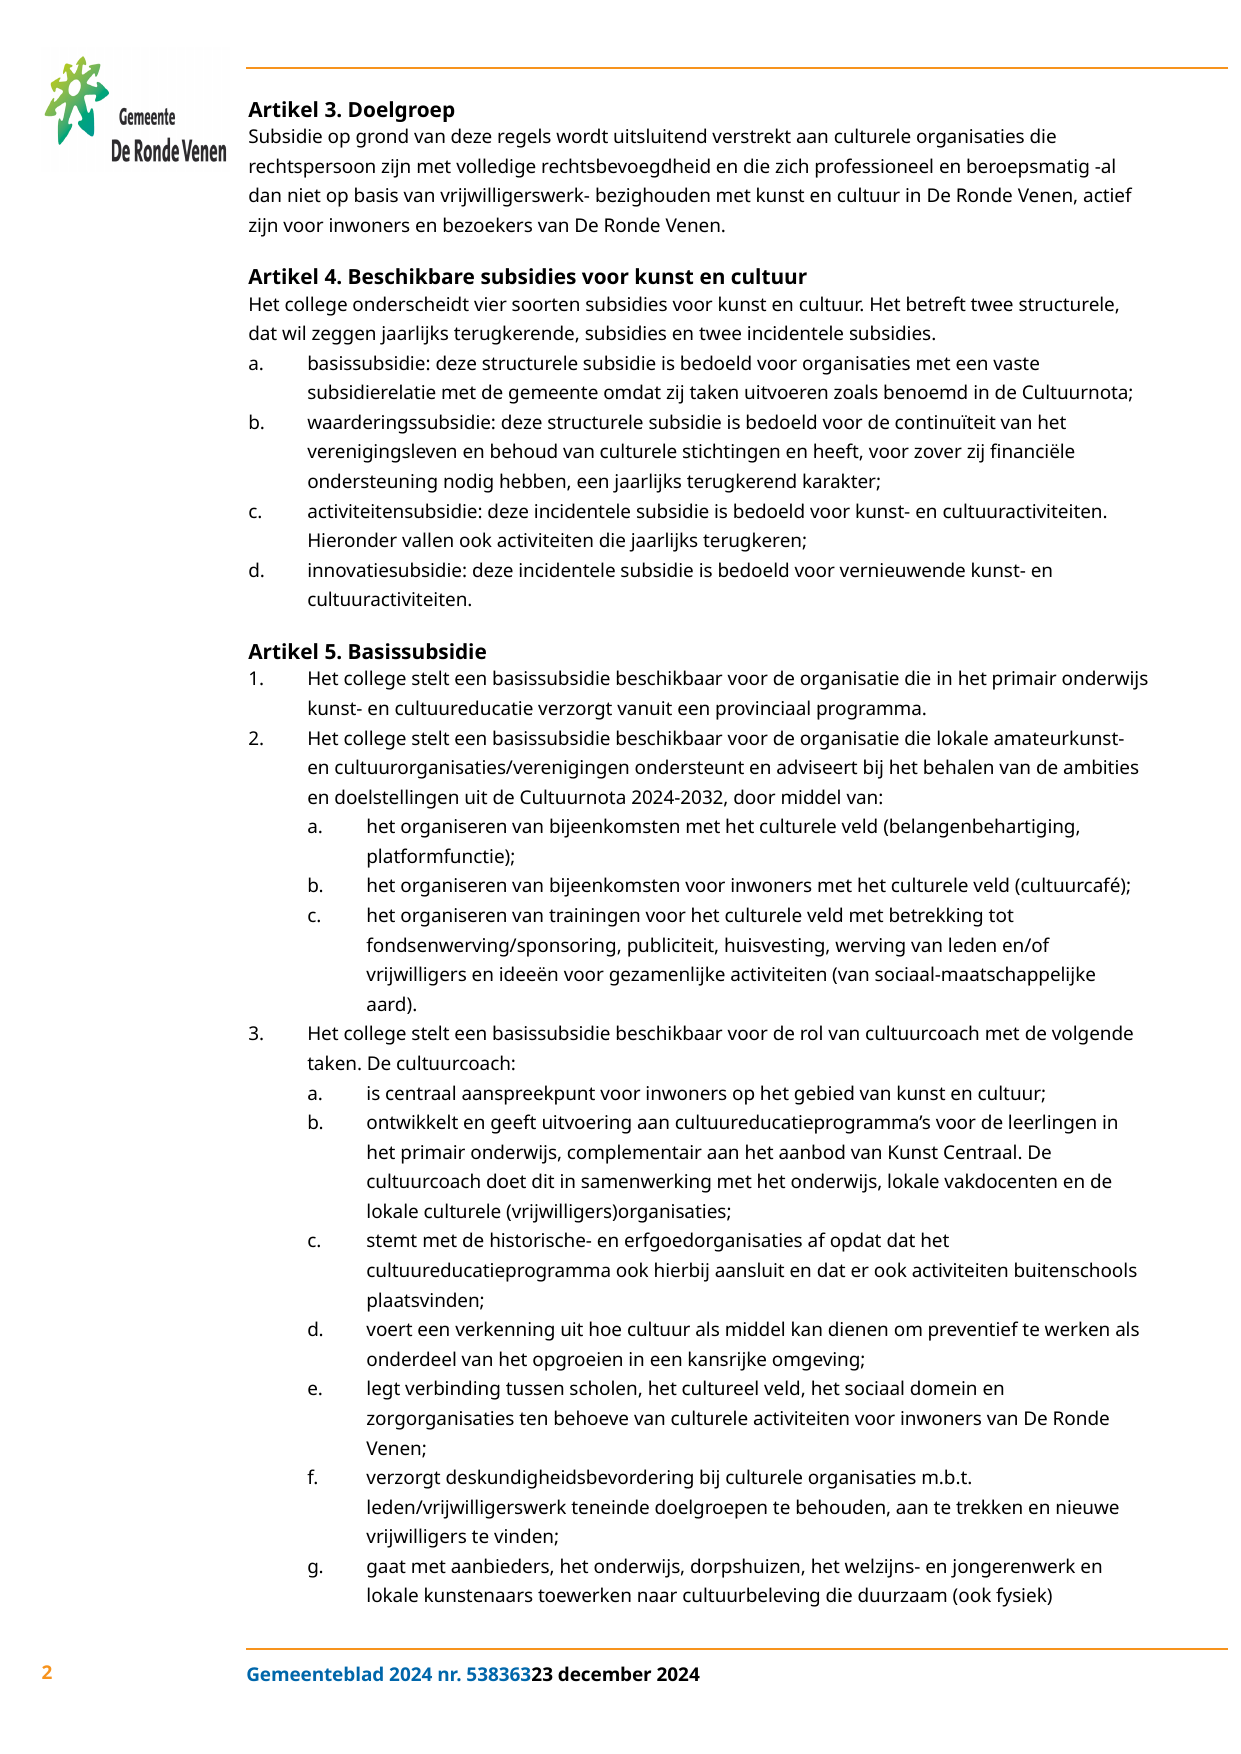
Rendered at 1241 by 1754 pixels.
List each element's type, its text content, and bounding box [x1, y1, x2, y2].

list verzorgt deskundigheidsbevordering bij culturele organisaties m.b.t. leden/vrijwilligerswerk teneinde doelgroepen te behouden, aan te trekken en nieuwe vrijwilligers te vinden; [307, 1464, 1152, 1549]
text Artikel 4. Beschikbare subsidies voor kunst en cultuur [248, 262, 1152, 291]
list Het college stelt een basissubsidie beschikbaar voor de rol van cultuurcoach met de volgende taken. De cultuurcoach: [248, 1021, 1152, 1076]
list het organiseren van trainingen voor het culturele veld met betrekking tot fondsenwerving/sponsoring, publiciteit, huisvesting, werving van leden en/of vrijwilligers en ideeën voor gezamenlijke activiteiten (van sociaal-maatschappelijke aard). [307, 902, 1152, 1017]
picture [41, 47, 231, 172]
list Het college stelt een basissubsidie beschikbaar voor de organisatie die lokale amateurkunst- en cultuurorganisaties/verenigingen ondersteunt en adviseert bij het behalen van de ambities en doelstellingen uit de Cultuurnota 2024-2032, door middel van: [248, 725, 1152, 809]
list Het college stelt een basissubsidie beschikbaar voor de organisatie die in het primair onderwijs kunst- en cultuureducatie verzorgt vanuit een provinciaal programma. [248, 666, 1152, 721]
list is centraal aanspreekpunt voor inwoners op het gebied van kunst en cultuur; [307, 1080, 1152, 1105]
text Subsidie op grond van deze regels wordt uitsluitend verstrekt aan culturele organisaties die rechtspersoon zijn met volledige rechtsbevoegdheid en die zich professioneel en beroepsmatig -al dan niet op basis van vrijwilligerswerk- bezighouden met kunst en cultuur in De Ronde Venen, actief zijn voor inwoners en bezoekers van De Ronde Venen. [248, 123, 1152, 238]
text Het college onderscheidt vier soorten subsidies voor kunst en cultuur. Het betreft twee structurele, dat wil zeggen jaarlijks terugkerende, subsidies en twee incidentele subsidies. [248, 291, 1152, 346]
list innovatiesubsidie: deze incidentele subsidie is bedoeld voor vernieuwende kunst- en cultuuractiviteiten. [248, 557, 1152, 612]
list voert een verkenning uit hoe cultuur als middel kan dienen om preventief te werken als onderdeel van het opgroeien in een kansrijke omgeving; [307, 1316, 1152, 1372]
list gaat met aanbieders, het onderwijs, dorpshuizen, het welzijns- en jongerenwerk en lokale kunstenaars toewerken naar cultuurbeleving die duurzaam (ook fysiek) [307, 1553, 1152, 1608]
list waarderingssubsidie: deze structurele subsidie is bedoeld voor de continuïteit van het verenigingsleven en behoud van culturele stichtingen en heeft, voor zover zij financiële ondersteuning nodig hebben, een jaarlijks terugkerend karakter; [248, 409, 1152, 494]
list het organiseren van bijeenkomsten voor inwoners met het culturele veld (cultuurcafé); [307, 873, 1152, 898]
list legt verbinding tussen scholen, het cultureel veld, het sociaal domein en zorgorganisaties ten behoeve van culturele activiteiten voor inwoners van De Ronde Venen; [307, 1376, 1152, 1460]
list activiteitensubsidie: deze incidentele subsidie is bedoeld voor kunst- en cultuuractiviteiten. Hieronder vallen ook activiteiten die jaarlijks terugkeren; [248, 498, 1152, 553]
text Artikel 3. Doelgroep [248, 95, 1152, 123]
list stemt met de historische- en erfgoedorganisaties af opdat dat het cultuureducatieprogramma ook hierbij aansluit en dat er ook activiteiten buitenschools plaatsvinden; [307, 1228, 1152, 1312]
list basissubsidie: deze structurele subsidie is bedoeld voor organisaties met een vaste subsidierelatie met de gemeente omdat zij taken uitvoeren zoals benoemd in de Cultuurnota; [248, 350, 1152, 405]
list het organiseren van bijeenkomsten met het culturele veld (belangenbehartiging, platformfunctie); [307, 813, 1152, 869]
list ontwikkelt en geeft uitvoering aan cultuureducatieprogramma’s voor de leerlingen in het primair onderwijs, complementair aan het aanbod van Kunst Centraal. De cultuurcoach doet dit in samenwerking met het onderwijs, lokale vakdocenten en de lokale culturele (vrijwilligers)organisaties; [307, 1109, 1152, 1224]
text Artikel 5. Basissubsidie [248, 637, 1152, 666]
